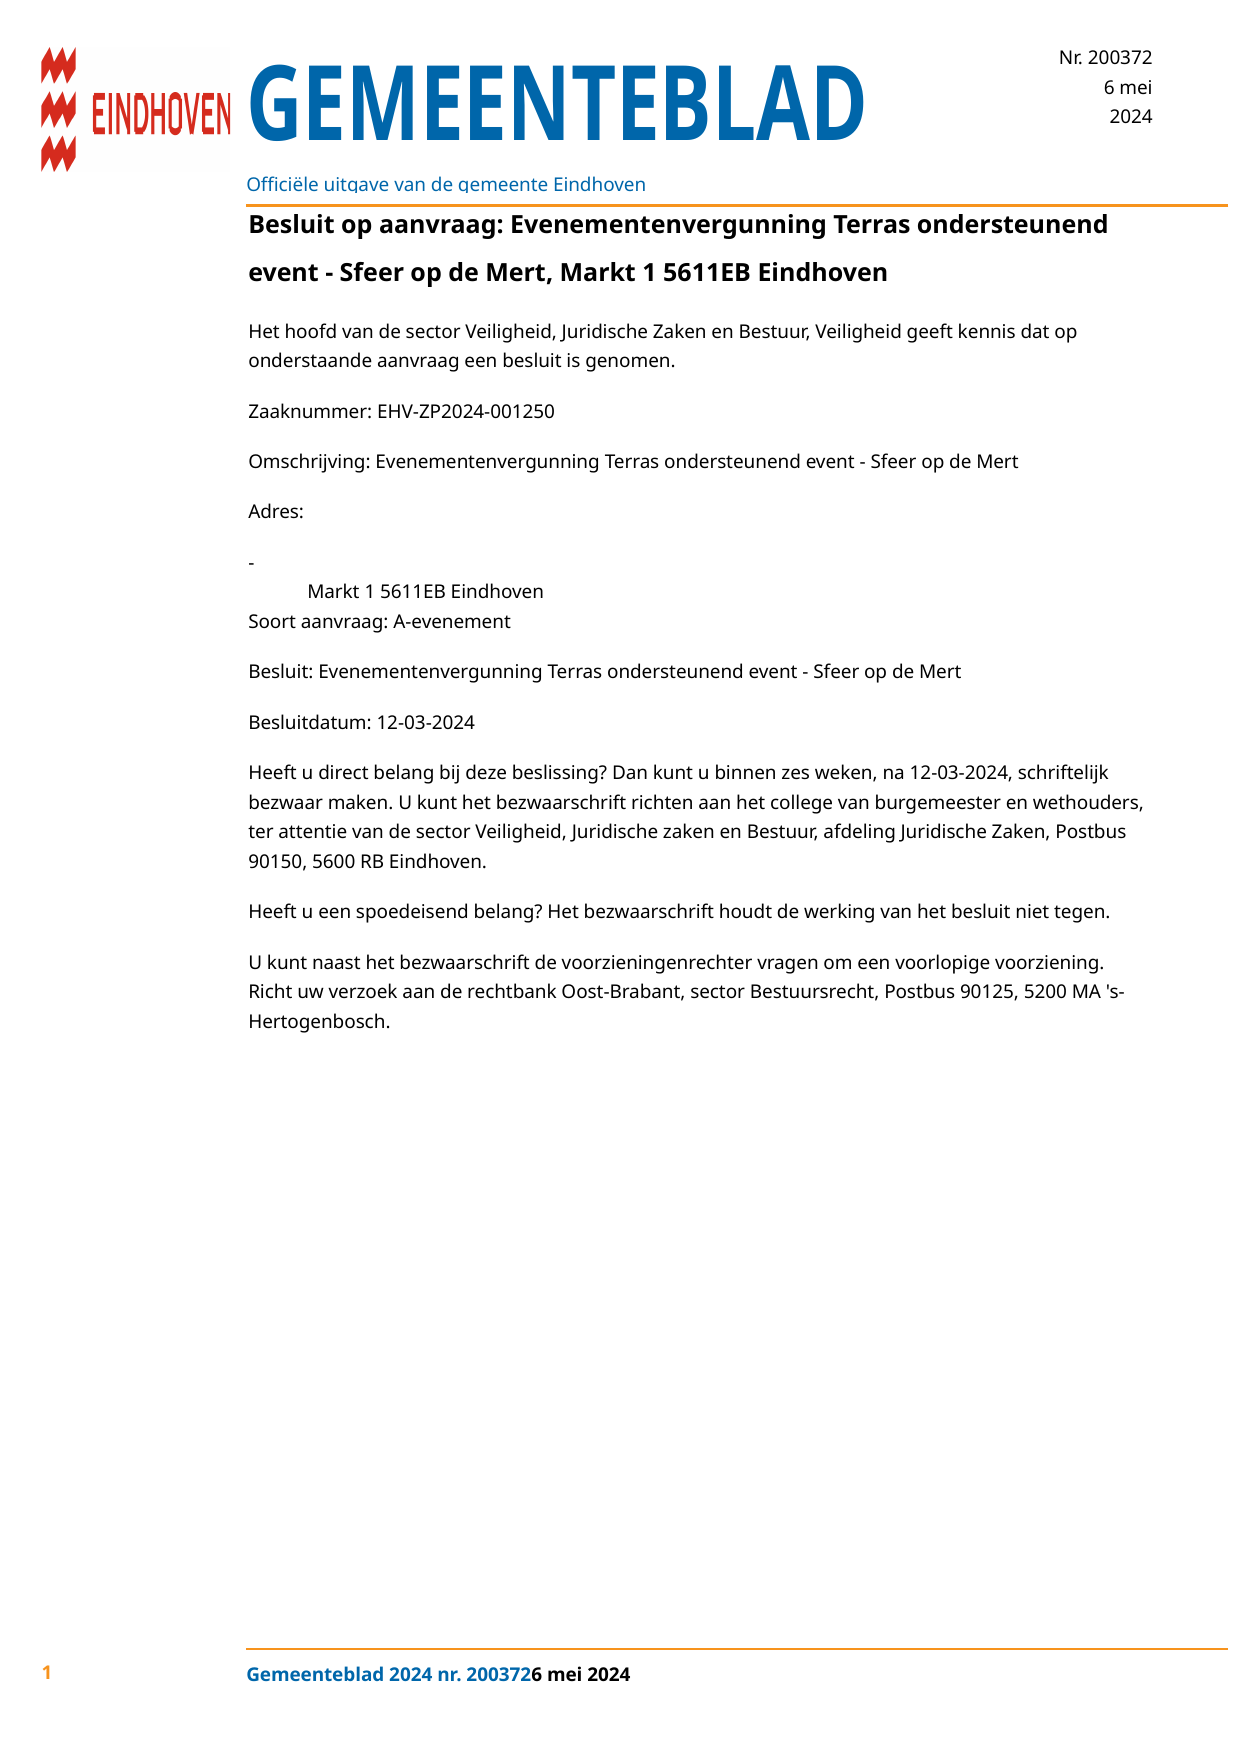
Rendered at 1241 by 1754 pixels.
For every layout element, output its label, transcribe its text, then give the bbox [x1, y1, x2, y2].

text Besluit op aanvraag: Evenementenvergunning Terras ondersteunend event - Sfeer op de Mert, Markt 1 5611EB Eindhoven [248, 207, 1152, 288]
text U kunt naast het bezwaarschrift de voorzieningenrechter vragen om een voorlopige voorziening. Richt uw verzoek aan de rechtbank Oost-Brabant, sector Bestuursrecht, Postbus 90125, 5200 MA 's-Hertogenbosch. [248, 949, 1152, 1034]
list Markt 1 5611EB Eindhoven [248, 579, 1152, 604]
text Besluitdatum: 12-03-2024 [248, 709, 1152, 735]
text Soort aanvraag: A-evenement [248, 608, 1152, 634]
text Zaaknummer: EHV-ZP2024-001250 [248, 398, 1152, 424]
text Besluit: Evenementenvergunning Terras ondersteunend event - Sfeer op de Mert [248, 659, 1152, 684]
text Heeft u direct belang bij deze beslissing? Dan kunt u binnen zes weken, na 12-03-2024, schriftelijk bezwaar maken. U kunt het bezwaarschrift richten aan het college van burgemeester en wethouders, ter attentie van de sector Veiligheid, Juridische zaken en Bestuur, afdeling Juridische Zaken, Postbus 90150, 5600 RB Eindhoven. [248, 759, 1152, 874]
text Adres: [248, 499, 1152, 524]
text Het hoofd van de sector Veiligheid, Juridische Zaken en Bestuur, Veiligheid geeft kennis dat op onderstaande aanvraag een besluit is genomen. [248, 318, 1152, 373]
text Omschrijving: Evenementenvergunning Terras ondersteunend event - Sfeer op de Mert [248, 448, 1152, 474]
picture [41, 47, 231, 172]
text Heeft u een spoedeisend belang? Het bezwaarschrift houdt de werking van het besluit niet tegen. [248, 899, 1152, 924]
